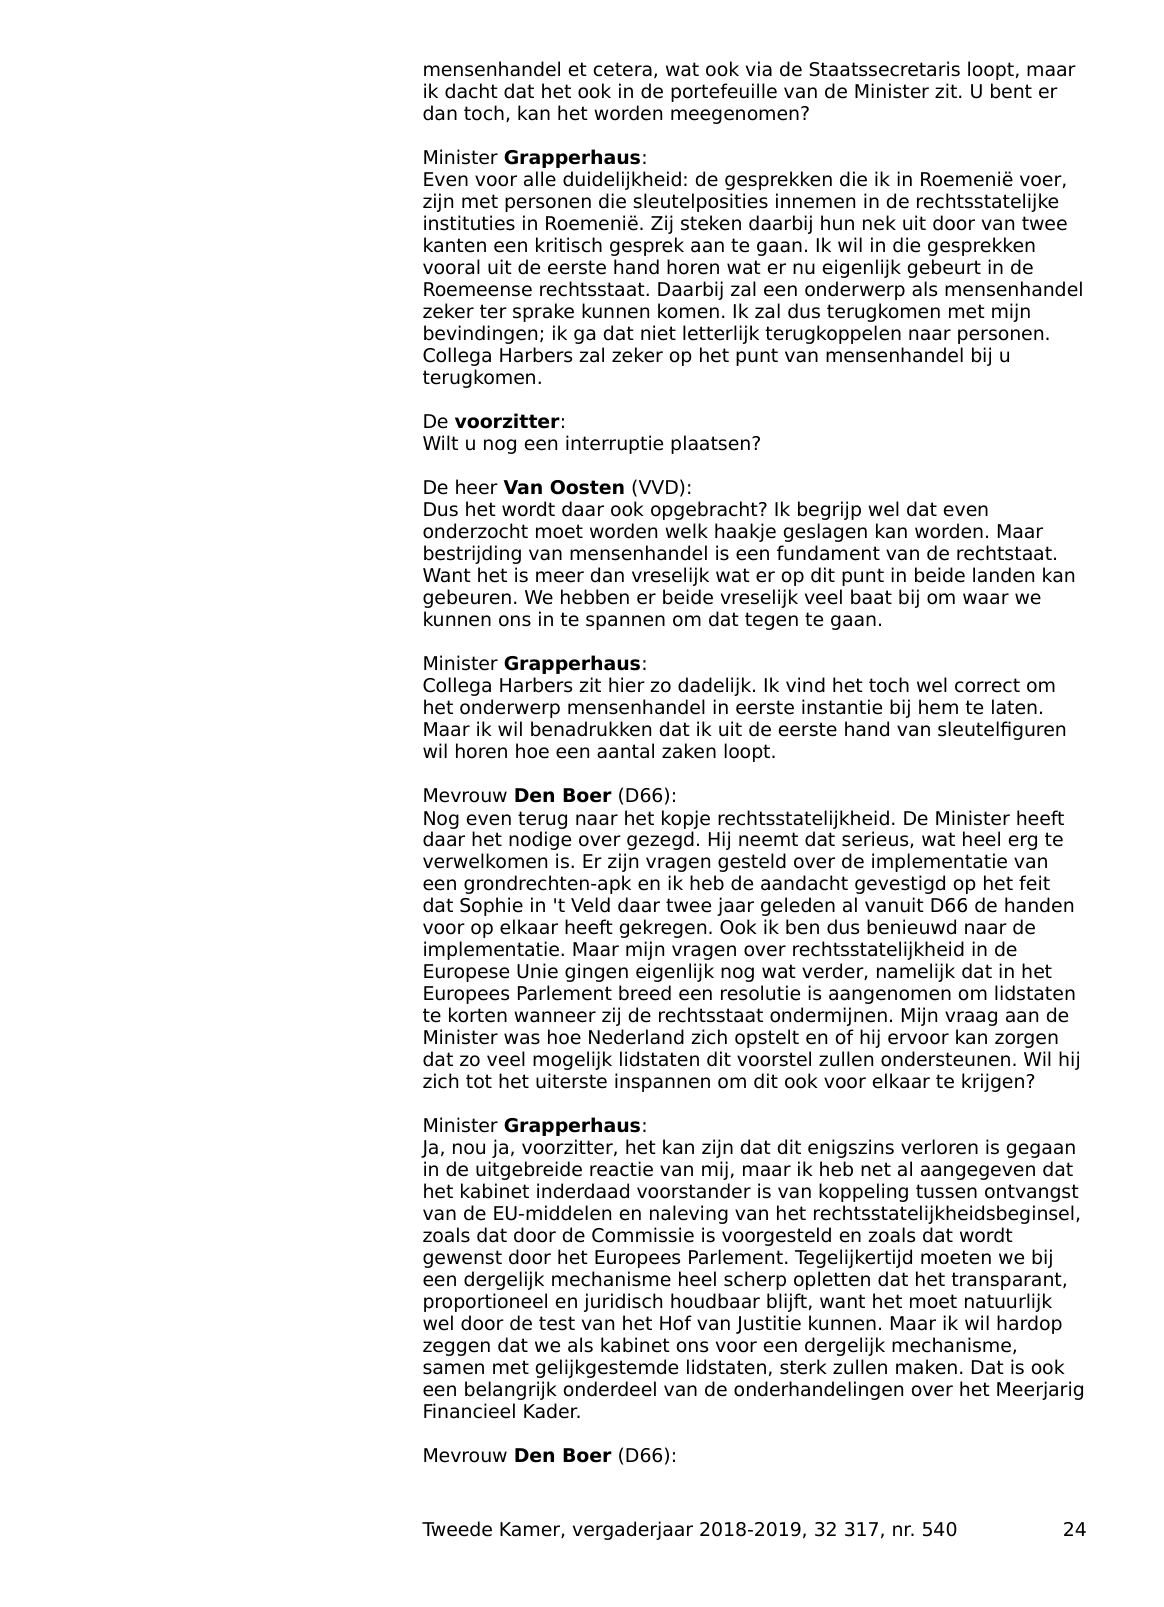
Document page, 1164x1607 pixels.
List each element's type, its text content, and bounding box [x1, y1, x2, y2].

text Minister Grapperhaus: [422, 653, 1087, 675]
text De heer Van Oosten (VVD): [422, 477, 1087, 499]
text Collega Harbers zit hier zo dadelijk. Ik vind het toch wel correct om het onderwerp mensenhandel in eerste instantie bij hem te laten. Maar ik wil benadrukken dat ik uit de eerste hand van sleutelfiguren wil horen hoe een aantal zaken loopt. [422, 675, 1087, 763]
text Mevrouw Den Boer (D66): [422, 1445, 1087, 1467]
text Dus het wordt daar ook opgebracht? Ik begrijp wel dat even onderzocht moet worden welk haakje geslagen kan worden. Maar bestrijding van mensenhandel is een fundament van de rechtstaat. Want het is meer dan vreselijk wat er op dit punt in beide landen kan gebeuren. We hebben er beide vreselijk veel baat bij om waar we kunnen ons in te spannen om dat tegen te gaan. [422, 499, 1087, 631]
text Mevrouw Den Boer (D66): [422, 785, 1087, 807]
text Wilt u nog een interruptie plaatsen? [422, 433, 1087, 455]
text Even voor alle duidelijkheid: de gesprekken die ik in Roemenië voer, zijn met personen die sleutelposities innemen in de rechtsstatelijke instituties in Roemenië. Zij steken daarbij hun nek uit door van twee kanten een kritisch gesprek aan te gaan. Ik wil in die gesprekken vooral uit de eerste hand horen wat er nu eigenlijk gebeurt in de Roemeense rechtsstaat. Daarbij zal een onderwerp als mensenhandel zeker ter sprake kunnen komen. Ik zal dus terugkomen met mijn bevindingen; ik ga dat niet letterlijk terugkoppelen naar personen. Collega Harbers zal zeker op het punt van mensenhandel bij u terugkomen. [422, 169, 1087, 389]
text Ja, nou ja, voorzitter, het kan zijn dat dit enigszins verloren is gegaan in de uitgebreide reactie van mij, maar ik heb net al aangegeven dat het kabinet inderdaad voorstander is van koppeling tussen ontvangst van de EU-middelen en naleving van het rechtsstatelijkheidsbeginsel, zoals dat door de Commissie is voorgesteld en zoals dat wordt gewenst door het Europees Parlement. Tegelijkertijd moeten we bij een dergelijk mechanisme heel scherp opletten dat het transparant, proportioneel en juridisch houdbaar blijft, want het moet natuurlijk wel door de test van het Hof van Justitie kunnen. Maar ik wil hardop zeggen dat we als kabinet ons voor een dergelijk mechanisme, samen met gelijkgestemde lidstaten, sterk zullen maken. Dat is ook een belangrijk onderdeel van de onderhandelingen over het Meerjarig Financieel Kader. [422, 1137, 1087, 1423]
text Nog even terug naar het kopje rechtsstatelijkheid. De Minister heeft daar het nodige over gezegd. Hij neemt dat serieus, wat heel erg te verwelkomen is. Er zijn vragen gesteld over de implementatie van een grondrechten-apk en ik heb de aandacht gevestigd op het feit dat Sophie in 't Veld daar twee jaar geleden al vanuit D66 de handen voor op elkaar heeft gekregen. Ook ik ben dus benieuwd naar de implementatie. Maar mijn vragen over rechtsstatelijkheid in de Europese Unie gingen eigenlijk nog wat verder, namelijk dat in het Europees Parlement breed een resolutie is aangenomen om lidstaten te korten wanneer zij de rechtsstaat ondermijnen. Mijn vraag aan de Minister was hoe Nederland zich opstelt en of hij ervoor kan zorgen dat zo veel mogelijk lidstaten dit voorstel zullen ondersteunen. Wil hij zich tot het uiterste inspannen om dit ook voor elkaar te krijgen? [422, 807, 1087, 1093]
text Minister Grapperhaus: [422, 1115, 1087, 1137]
text mensenhandel et cetera, wat ook via de Staatssecretaris loopt, maar ik dacht dat het ook in de portefeuille van de Minister zit. U bent er dan toch, kan het worden meegenomen? [422, 59, 1087, 125]
text De voorzitter: [422, 411, 1087, 433]
text Minister Grapperhaus: [422, 147, 1087, 169]
